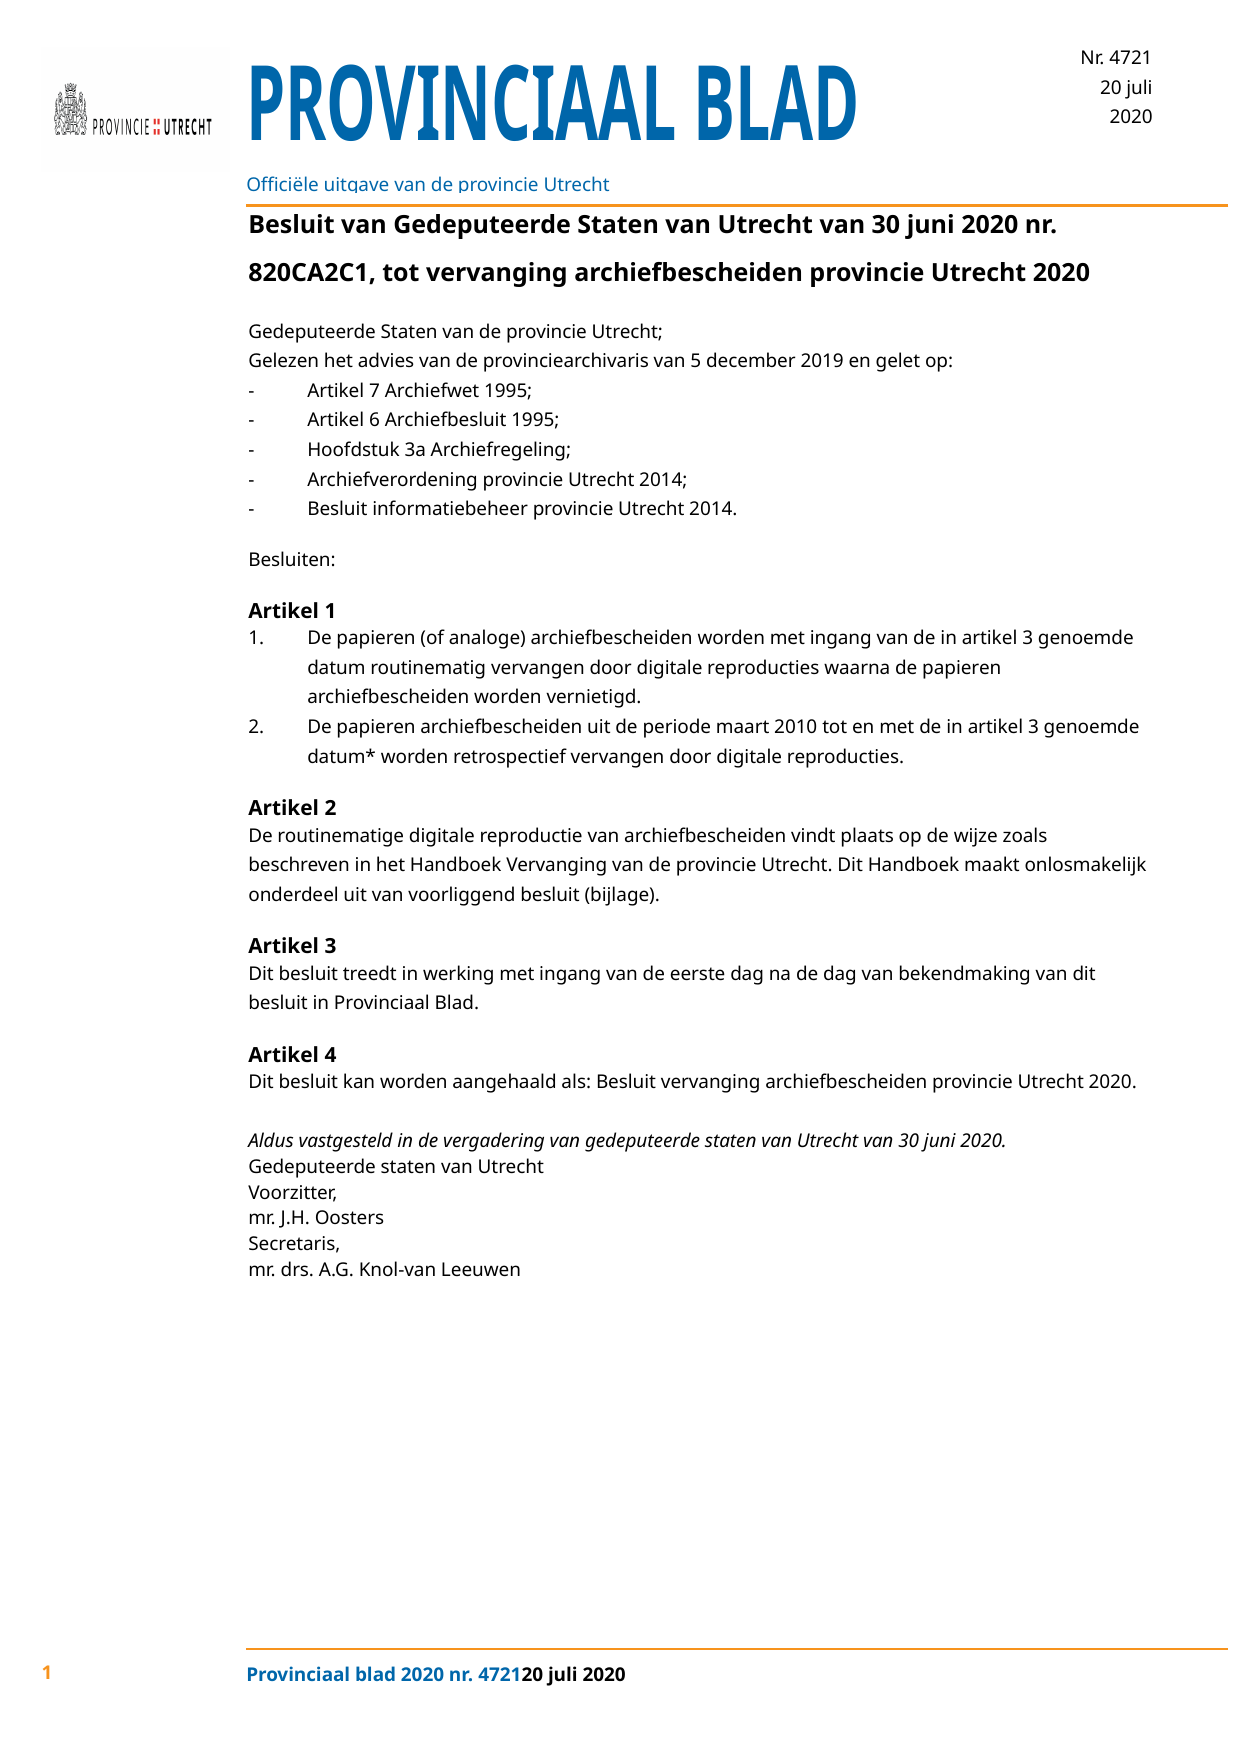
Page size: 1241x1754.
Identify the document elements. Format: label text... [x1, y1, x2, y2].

text Voorzitter, [248, 1179, 1152, 1204]
text Artikel 1 [248, 596, 1152, 624]
text Aldus vastgesteld in de vergadering van gedeputeerde staten van Utrecht van 30 juni 2020. [248, 1127, 1152, 1153]
text Gedeputeerde Staten van de provincie Utrecht; [248, 318, 1152, 344]
list Artikel 7 Archiefwet 1995; [248, 377, 1152, 403]
text mr. drs. A.G. Knol-van Leeuwen [248, 1256, 1152, 1282]
list Hoofdstuk 3a Archiefregeling; [248, 436, 1152, 462]
text Secretaris, [248, 1230, 1152, 1256]
text Artikel 4 [248, 1040, 1152, 1068]
text mr. J.H. Oosters [248, 1204, 1152, 1230]
text De routinematige digitale reproductie van archiefbescheiden vindt plaats op de wijze zoals beschreven in het Handboek Vervanging van de provincie Utrecht. Dit Handboek maakt onlosmakelijk onderdeel uit van voorliggend besluit (bijlage). [248, 822, 1152, 907]
text Artikel 3 [248, 931, 1152, 960]
text Artikel 2 [248, 793, 1152, 822]
list De papieren (of analoge) archiefbescheiden worden met ingang van de in artikel 3 genoemde datum routinematig vervangen door digitale reproducties waarna de papieren archiefbescheiden worden vernietigd. [248, 624, 1152, 709]
text Dit besluit kan worden aangehaald als: Besluit vervanging archiefbescheiden provincie Utrecht 2020. [248, 1068, 1152, 1094]
text Gedeputeerde staten van Utrecht [248, 1153, 1152, 1179]
text Besluiten: [248, 546, 1152, 571]
list Archiefverordening provincie Utrecht 2014; [248, 466, 1152, 492]
list De papieren archiefbescheiden uit de periode maart 2010 tot en met de in artikel 3 genoemde datum* worden retrospectief vervangen door digitale reproducties. [248, 713, 1152, 769]
text Dit besluit treedt in werking met ingang van de eerste dag na de dag van bekendmaking van dit besluit in Provinciaal Blad. [248, 960, 1152, 1015]
text Besluit van Gedeputeerde Staten van Utrecht van 30 juni 2020 nr. 820CA2C1, tot vervanging archiefbescheiden provincie Utrecht 2020 [248, 207, 1152, 288]
picture [41, 47, 231, 172]
text Gelezen het advies van de provinciearchivaris van 5 december 2019 en gelet op: [248, 347, 1152, 373]
list Besluit informatiebeheer provincie Utrecht 2014. [248, 495, 1152, 521]
list Artikel 6 Archiefbesluit 1995; [248, 407, 1152, 432]
